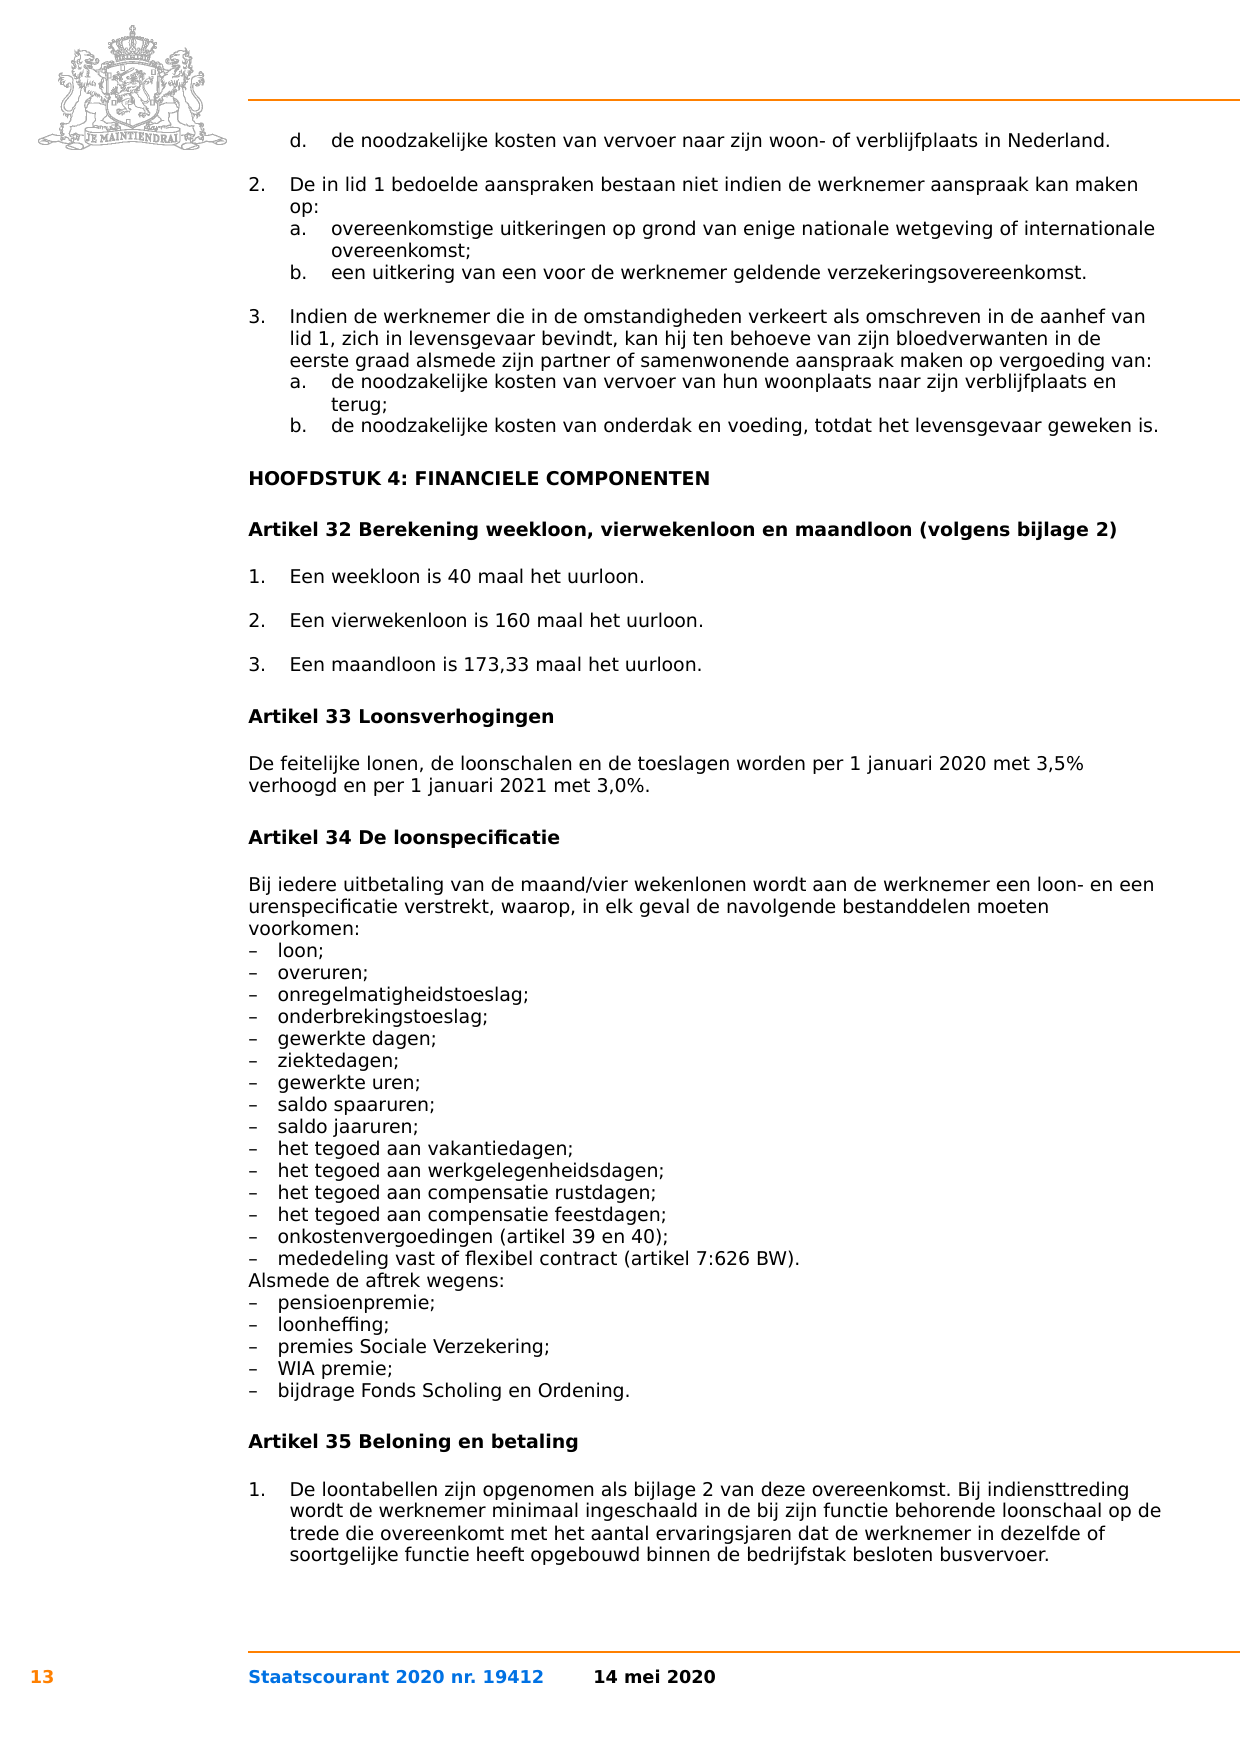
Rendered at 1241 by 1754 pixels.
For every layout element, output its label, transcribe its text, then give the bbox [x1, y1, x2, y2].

text – WIA premie; [248, 1357, 1163, 1379]
text – onkostenvergoedingen (artikel 39 en 40); [248, 1226, 1163, 1248]
text a. de noodzakelijke kosten van vervoer van hun woonplaats naar zijn verblijfplaats en terug; [289, 371, 1163, 415]
text – loonheffing; [248, 1313, 1163, 1336]
subtitle Artikel 35 Beloning en betaling [248, 1431, 1163, 1453]
text Alsmede de aftrek wegens: [248, 1269, 1163, 1292]
text – pensioenpremie; [248, 1292, 1163, 1313]
text 2. Een vierwekenloon is 160 maal het uurloon. [248, 610, 1163, 632]
subtitle Artikel 33 Loonsverhogingen [248, 706, 1163, 728]
text – het tegoed aan werkgelegenheidsdagen; [248, 1160, 1163, 1182]
text 1. De loontabellen zijn opgenomen als bijlage 2 van deze overeenkomst. Bij indiensttreding wordt de werknemer minimaal ingeschaald in de bij zijn functie behorende loonschaal op de trede die overeenkomt met het aantal ervaringsjaren dat de werknemer in dezelfde of soortgelijke functie heeft opgebouwd binnen de bedrijfstak besloten busvervoer. [248, 1478, 1163, 1566]
picture [38, 25, 227, 150]
text – loon; [248, 940, 1163, 962]
text – saldo jaaruren; [248, 1116, 1163, 1138]
text – het tegoed aan compensatie rustdagen; [248, 1182, 1163, 1204]
text d. de noodzakelijke kosten van vervoer naar zijn woon- of verblijfplaats in Nederland. [289, 130, 1163, 152]
text – bijdrage Fonds Scholing en Ordening. [248, 1379, 1163, 1401]
text – het tegoed aan compensatie feestdagen; [248, 1204, 1163, 1226]
text – premies Sociale Verzekering; [248, 1336, 1163, 1357]
text – onderbrekingstoeslag; [248, 1006, 1163, 1028]
text 3. Indien de werknemer die in de omstandigheden verkeert als omschreven in de aanhef van lid 1, zich in levensgevaar bevindt, kan hij ten behoeve van zijn bloedverwanten in de eerste graad alsmede zijn partner of samenwonende aanspraak maken op vergoeding van: [248, 306, 1163, 371]
text – onregelmatigheidstoeslag; [248, 984, 1163, 1006]
subtitle HOOFDSTUK 4: FINANCIELE COMPONENTEN [248, 467, 1163, 489]
text – ziektedagen; [248, 1050, 1163, 1072]
text 1. Een weekloon is 40 maal het uurloon. [248, 566, 1163, 588]
text – overuren; [248, 962, 1163, 984]
text 3. Een maandloon is 173,33 maal het uurloon. [248, 654, 1163, 676]
subtitle Artikel 34 De loonspecificatie [248, 827, 1163, 849]
text – gewerkte dagen; [248, 1028, 1163, 1050]
text – gewerkte uren; [248, 1072, 1163, 1094]
text 2. De in lid 1 bedoelde aanspraken bestaan niet indien de werknemer aanspraak kan maken op: [248, 174, 1163, 218]
text – het tegoed aan vakantiedagen; [248, 1138, 1163, 1160]
text – saldo spaaruren; [248, 1094, 1163, 1116]
text a. overeenkomstige uitkeringen op grond van enige nationale wetgeving of internationale overeenkomst; [289, 218, 1163, 262]
text – mededeling vast of flexibel contract (artikel 7:626 BW). [248, 1248, 1163, 1269]
text b. een uitkering van een voor de werknemer geldende verzekeringsovereenkomst. [289, 262, 1163, 284]
text De feitelijke lonen, de loonschalen en de toeslagen worden per 1 januari 2020 met 3,5% verhoogd en per 1 januari 2021 met 3,0%. [248, 753, 1163, 797]
text b. de noodzakelijke kosten van onderdak en voeding, totdat het levensgevaar geweken is. [289, 415, 1163, 437]
subtitle Artikel 32 Berekening weekloon, vierwekenloon en maandloon (volgens bijlage 2) [248, 519, 1163, 541]
text Bij iedere uitbetaling van de maand/vier wekenlonen wordt aan de werknemer een loon- en een urenspecificatie verstrekt, waarop, in elk geval de navolgende bestanddelen moeten voorkomen: [248, 874, 1163, 940]
